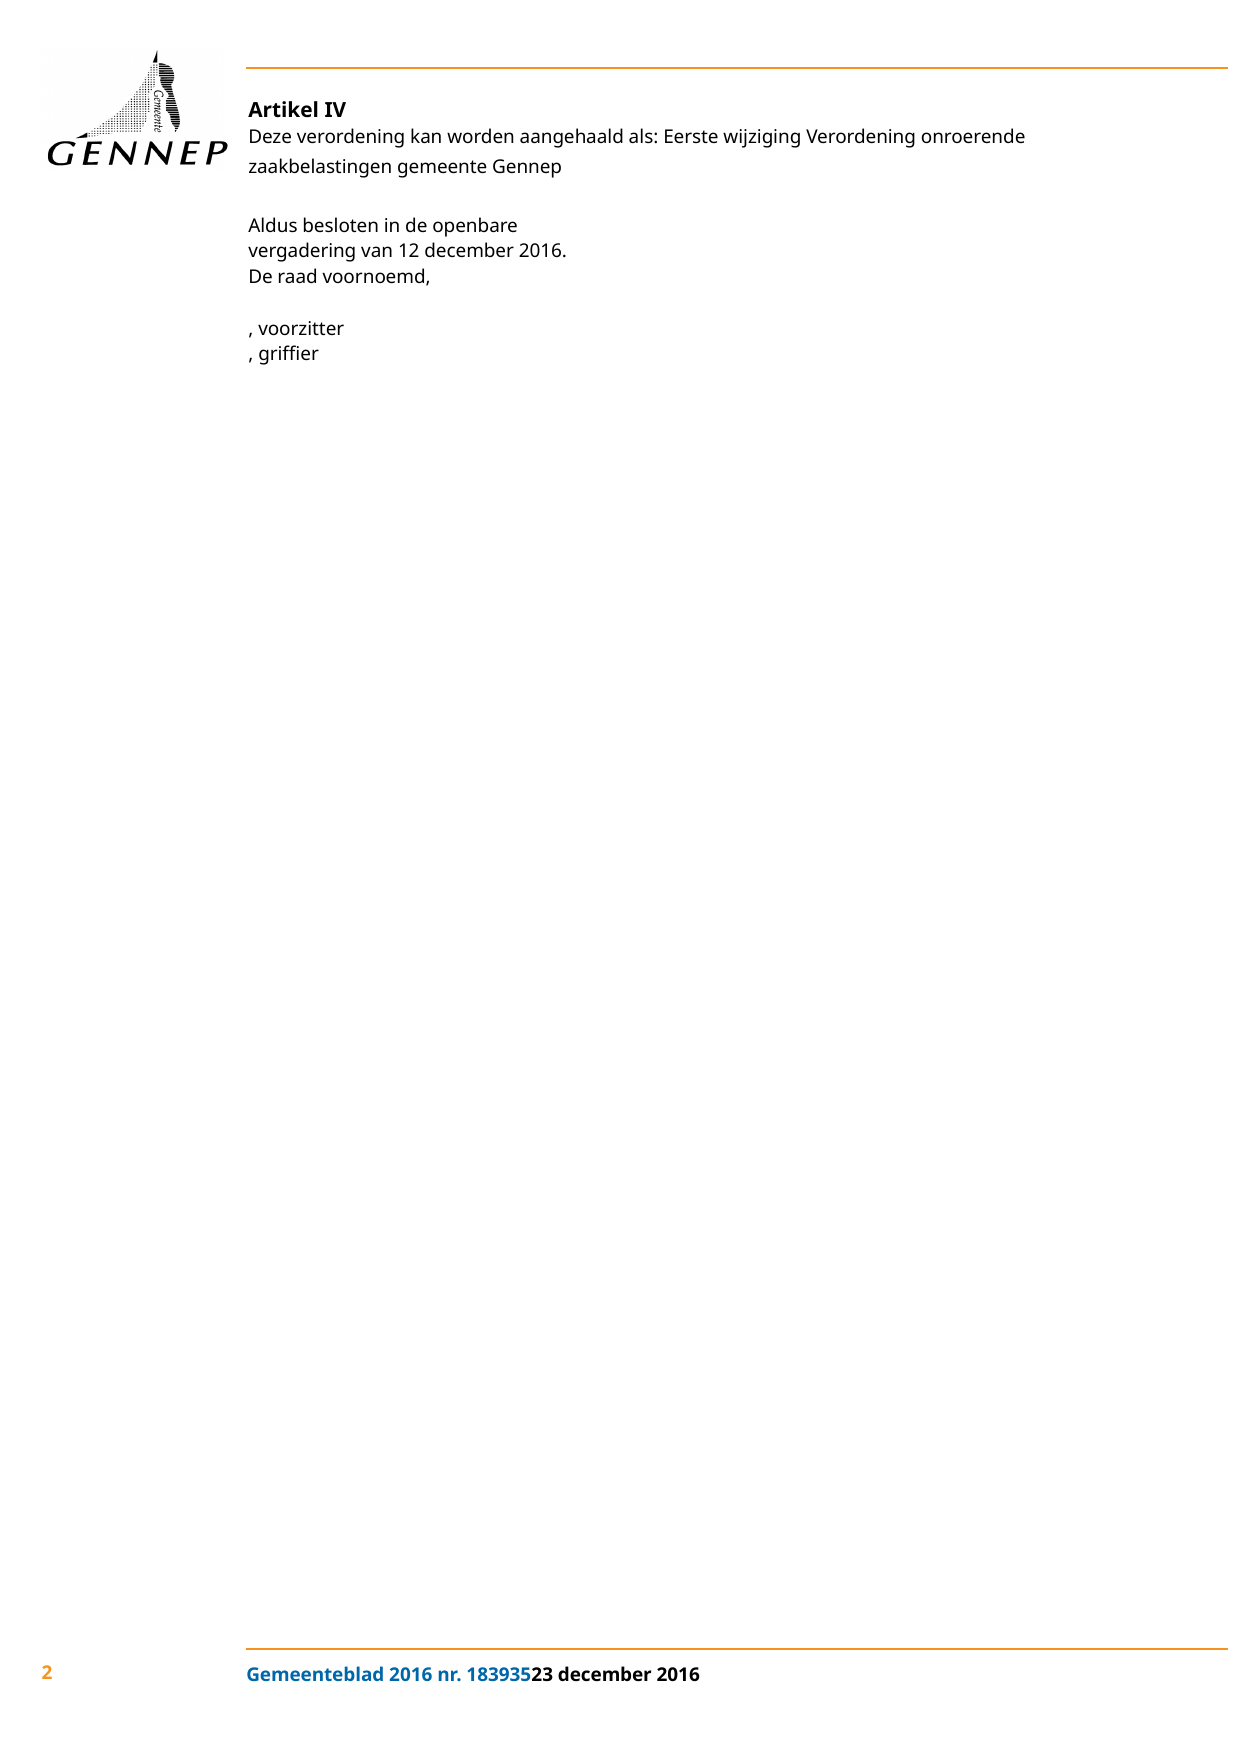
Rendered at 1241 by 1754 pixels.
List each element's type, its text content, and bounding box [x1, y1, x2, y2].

text Deze verordening kan worden aangehaald als: Eerste wijziging Verordening onroerende zaakbelastingen gemeente Gennep [248, 123, 1152, 178]
text De raad voornoemd, [248, 263, 1152, 289]
text , griffier [248, 341, 1152, 366]
text Artikel IV [248, 95, 1152, 123]
text vergadering van 12 december 2016. [248, 238, 1152, 263]
text Aldus besloten in de openbare [248, 212, 1152, 238]
text , voorzitter [248, 315, 1152, 341]
picture [41, 47, 231, 172]
